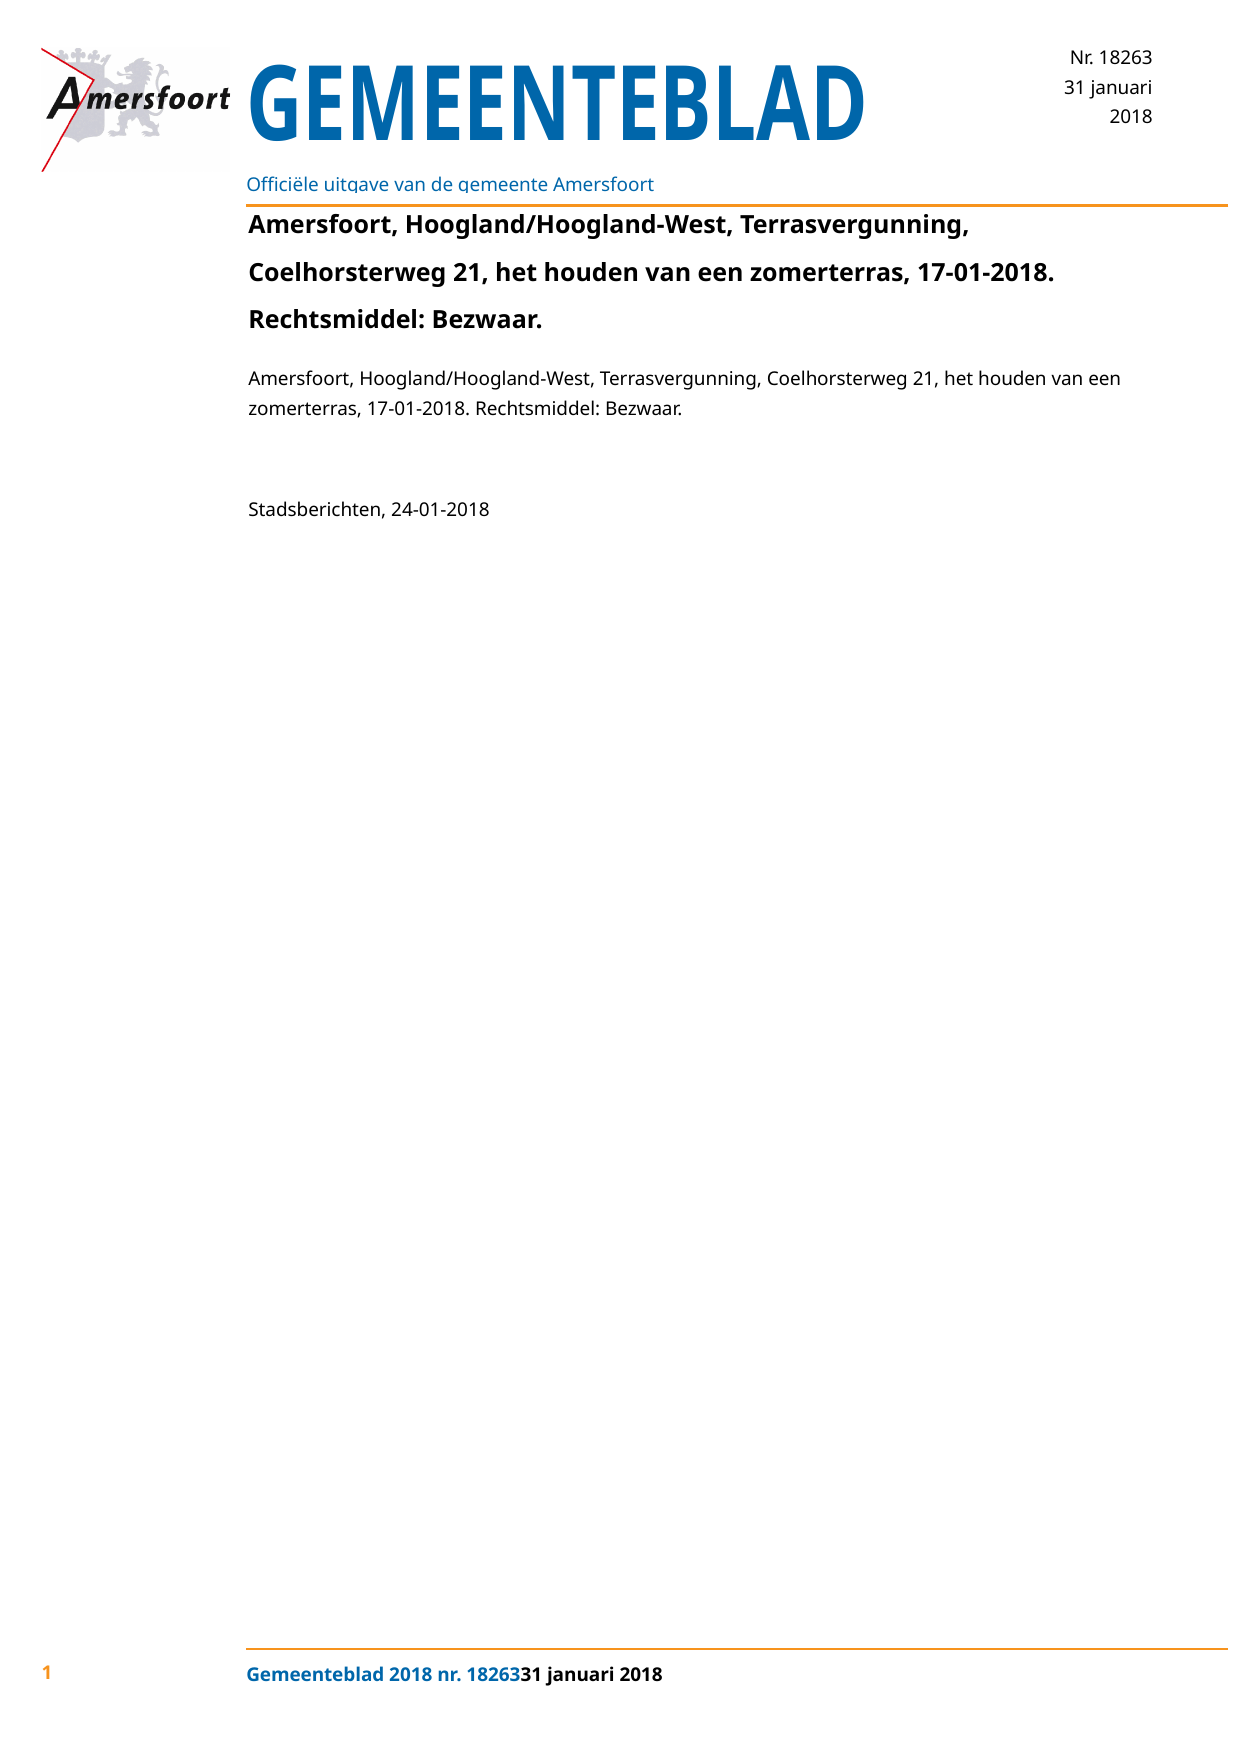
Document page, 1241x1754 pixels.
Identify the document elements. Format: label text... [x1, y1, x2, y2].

text Amersfoort, Hoogland/Hoogland-West, Terrasvergunning, Coelhorsterweg 21, het houden van een zomerterras, 17-01-2018. Rechtsmiddel: Bezwaar. [248, 366, 1152, 421]
picture [41, 47, 231, 172]
text Amersfoort, Hoogland/Hoogland-West, Terrasvergunning, Coelhorsterweg 21, het houden van een zomerterras, 17-01-2018. Rechtsmiddel: Bezwaar. [248, 207, 1152, 336]
text Stadsberichten, 24-01-2018 [248, 496, 1152, 522]
